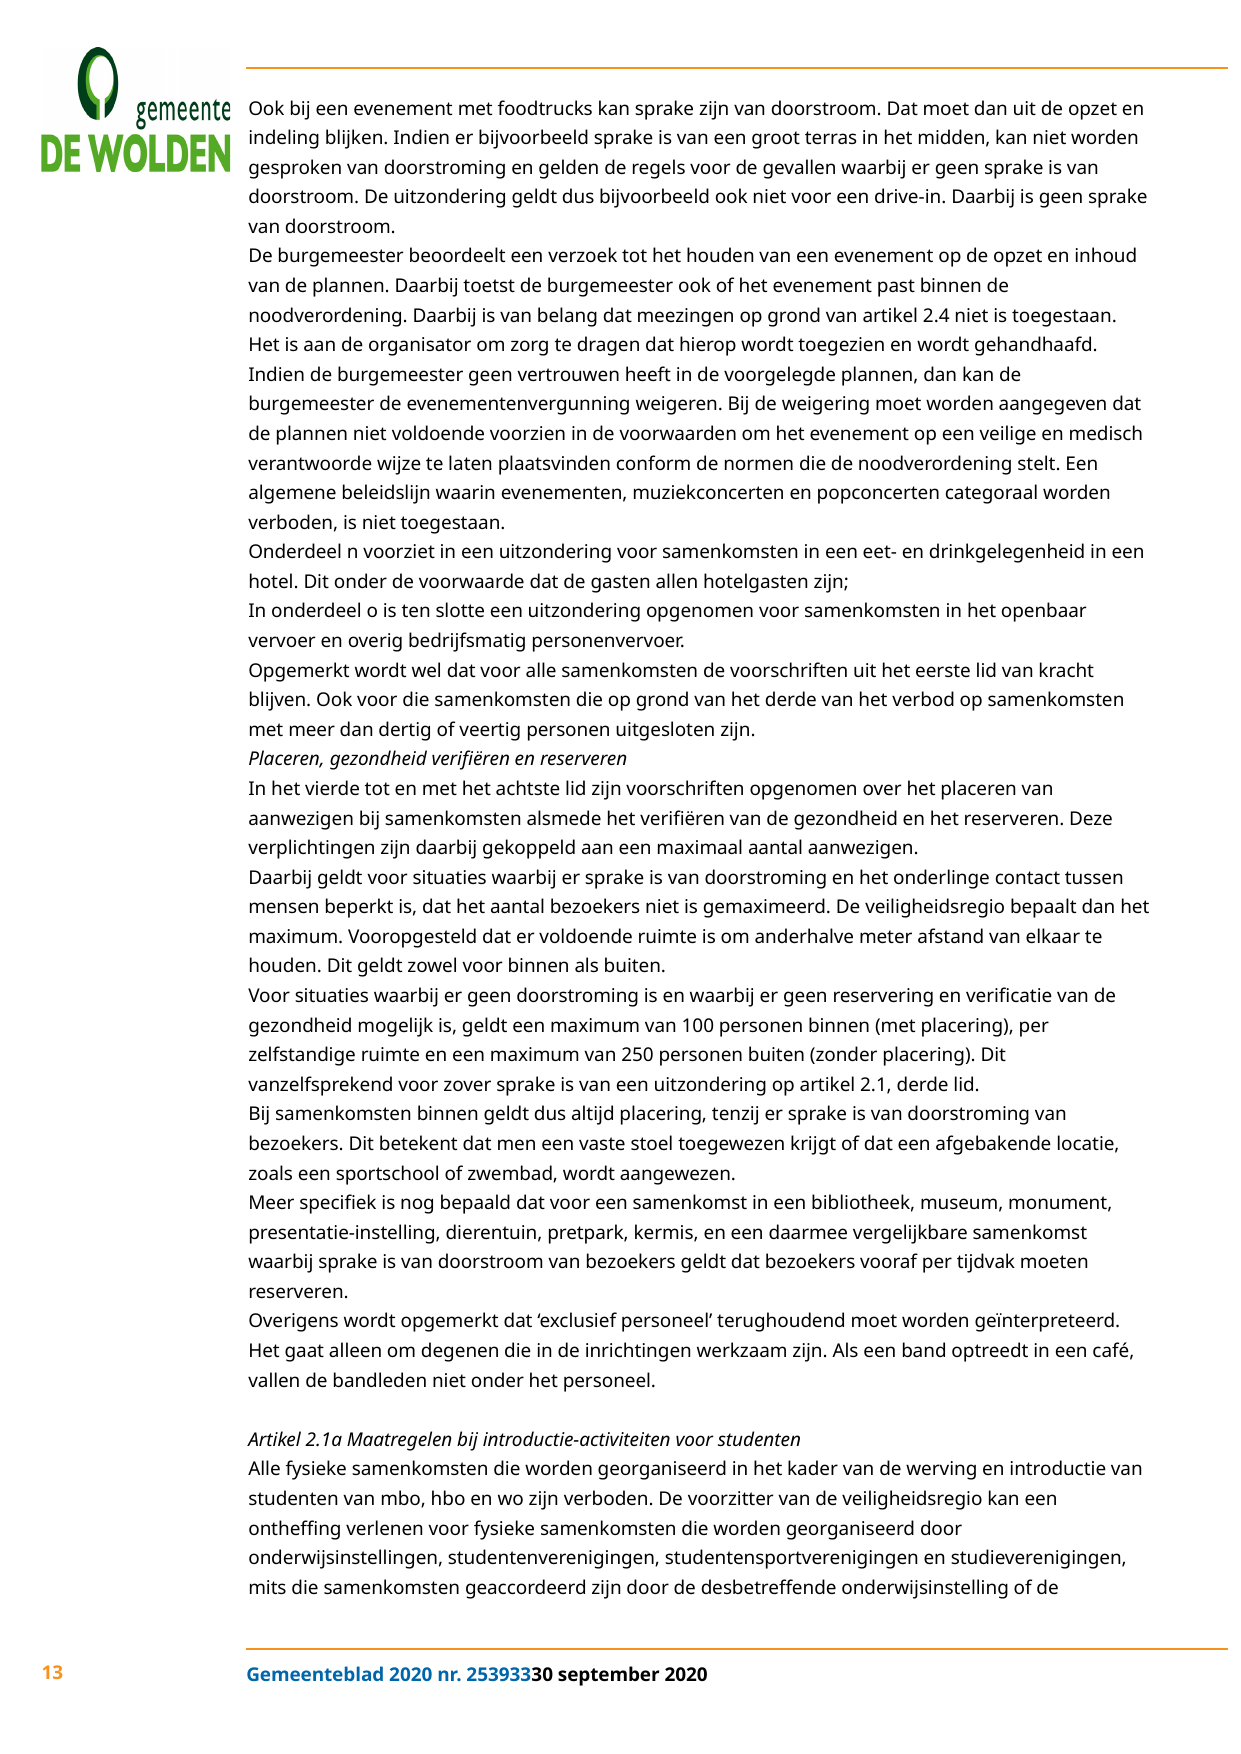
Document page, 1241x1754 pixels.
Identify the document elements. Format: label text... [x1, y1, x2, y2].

text Voor situaties waarbij er geen doorstroming is en waarbij er geen reservering en verificatie van de gezondheid mogelijk is, geldt een maximum van 100 personen binnen (met placering), per zelfstandige ruimte en een maximum van 250 personen buiten (zonder placering). Dit vanzelfsprekend voor zover sprake is van een uitzondering op artikel 2.1, derde lid. [248, 982, 1152, 1097]
text Bij samenkomsten binnen geldt dus altijd placering, tenzij er sprake is van doorstroming van bezoekers. Dit betekent dat men een vaste stoel toegewezen krijgt of dat een afgebakende locatie, zoals een sportschool of zwembad, wordt aangewezen. [248, 1101, 1152, 1186]
picture [41, 47, 231, 172]
text In het vierde tot en met het achtste lid zijn voorschriften opgenomen over het placeren van aanwezigen bij samenkomsten alsmede het verifiëren van de gezondheid en het reserveren. Deze verplichtingen zijn daarbij gekoppeld aan een maximaal aantal aanwezigen. [248, 775, 1152, 860]
text Onderdeel n voorziet in een uitzondering voor samenkomsten in een eet- en drinkgelegenheid in een hotel. Dit onder de voorwaarde dat de gasten allen hotelgasten zijn; [248, 538, 1152, 594]
text De burgemeester beoordeelt een verzoek tot het houden van een evenement op de opzet en inhoud van de plannen. Daarbij toetst de burgemeester ook of het evenement past binnen de noodverordening. Daarbij is van belang dat meezingen op grond van artikel 2.4 niet is toegestaan. Het is aan de organisator om zorg te dragen dat hierop wordt toegezien en wordt gehandhaafd. [248, 243, 1152, 357]
text Overigens wordt opgemerkt dat ‘exclusief personeel’ terughoudend moet worden geïnterpreteerd. Het gaat alleen om degenen die in de inrichtingen werkzaam zijn. Als een band optreedt in een café, vallen de bandleden niet onder het personeel. [248, 1308, 1152, 1393]
text Ook bij een evenement met foodtrucks kan sprake zijn van doorstroom. Dat moet dan uit de opzet en indeling blijken. Indien er bijvoorbeeld sprake is van een groot terras in het midden, kan niet worden gesproken van doorstroming en gelden de regels voor de gevallen waarbij er geen sprake is van doorstroom. De uitzondering geldt dus bijvoorbeeld ook niet voor een drive-in. Daarbij is geen sprake van doorstroom. [248, 95, 1152, 239]
text In onderdeel o is ten slotte een uitzondering opgenomen voor samenkomsten in het openbaar vervoer en overig bedrijfsmatig personenvervoer. [248, 598, 1152, 653]
text Opgemerkt wordt wel dat voor alle samenkomsten de voorschriften uit het eerste lid van kracht blijven. Ook voor die samenkomsten die op grond van het derde van het verbod op samenkomsten met meer dan dertig of veertig personen uitgesloten zijn. [248, 657, 1152, 742]
text Indien de burgemeester geen vertrouwen heeft in de voorgelegde plannen, dan kan de burgemeester de evenementenvergunning weigeren. Bij de weigering moet worden aangegeven dat de plannen niet voldoende voorzien in de voorwaarden om het evenement op een veilige en medisch verantwoorde wijze te laten plaatsvinden conform de normen die de noodverordening stelt. Een algemene beleidslijn waarin evenementen, muziekconcerten en popconcerten categoraal worden verboden, is niet toegestaan. [248, 361, 1152, 535]
text Daarbij geldt voor situaties waarbij er sprake is van doorstroming en het onderlinge contact tussen mensen beperkt is, dat het aantal bezoekers niet is gemaximeerd. De veiligheidsregio bepaalt dan het maximum. Vooropgesteld dat er voldoende ruimte is om anderhalve meter afstand van elkaar te houden. Dit geldt zowel voor binnen als buiten. [248, 864, 1152, 978]
text Meer specifiek is nog bepaald dat voor een samenkomst in een bibliotheek, museum, monument, presentatie-instelling, dierentuin, pretpark, kermis, en een daarmee vergelijkbare samenkomst waarbij sprake is van doorstroom van bezoekers geldt dat bezoekers vooraf per tijdvak moeten reserveren. [248, 1189, 1152, 1304]
text Alle fysieke samenkomsten die worden georganiseerd in het kader van de werving en introductie van studenten van mbo, hbo en wo zijn verboden. De voorzitter van de veiligheidsregio kan een ontheffing verlenen voor fysieke samenkomsten die worden georganiseerd door onderwijsinstellingen, studentenverenigingen, studentensportverenigingen en studieverenigingen, mits die samenkomsten geaccordeerd zijn door de desbetreffende onderwijsinstelling of de [248, 1456, 1152, 1600]
text Artikel 2.1a Maatregelen bij introductie-activiteiten voor studenten [248, 1426, 1152, 1452]
text Placeren, gezondheid verifiëren en reserveren [248, 746, 1152, 771]
